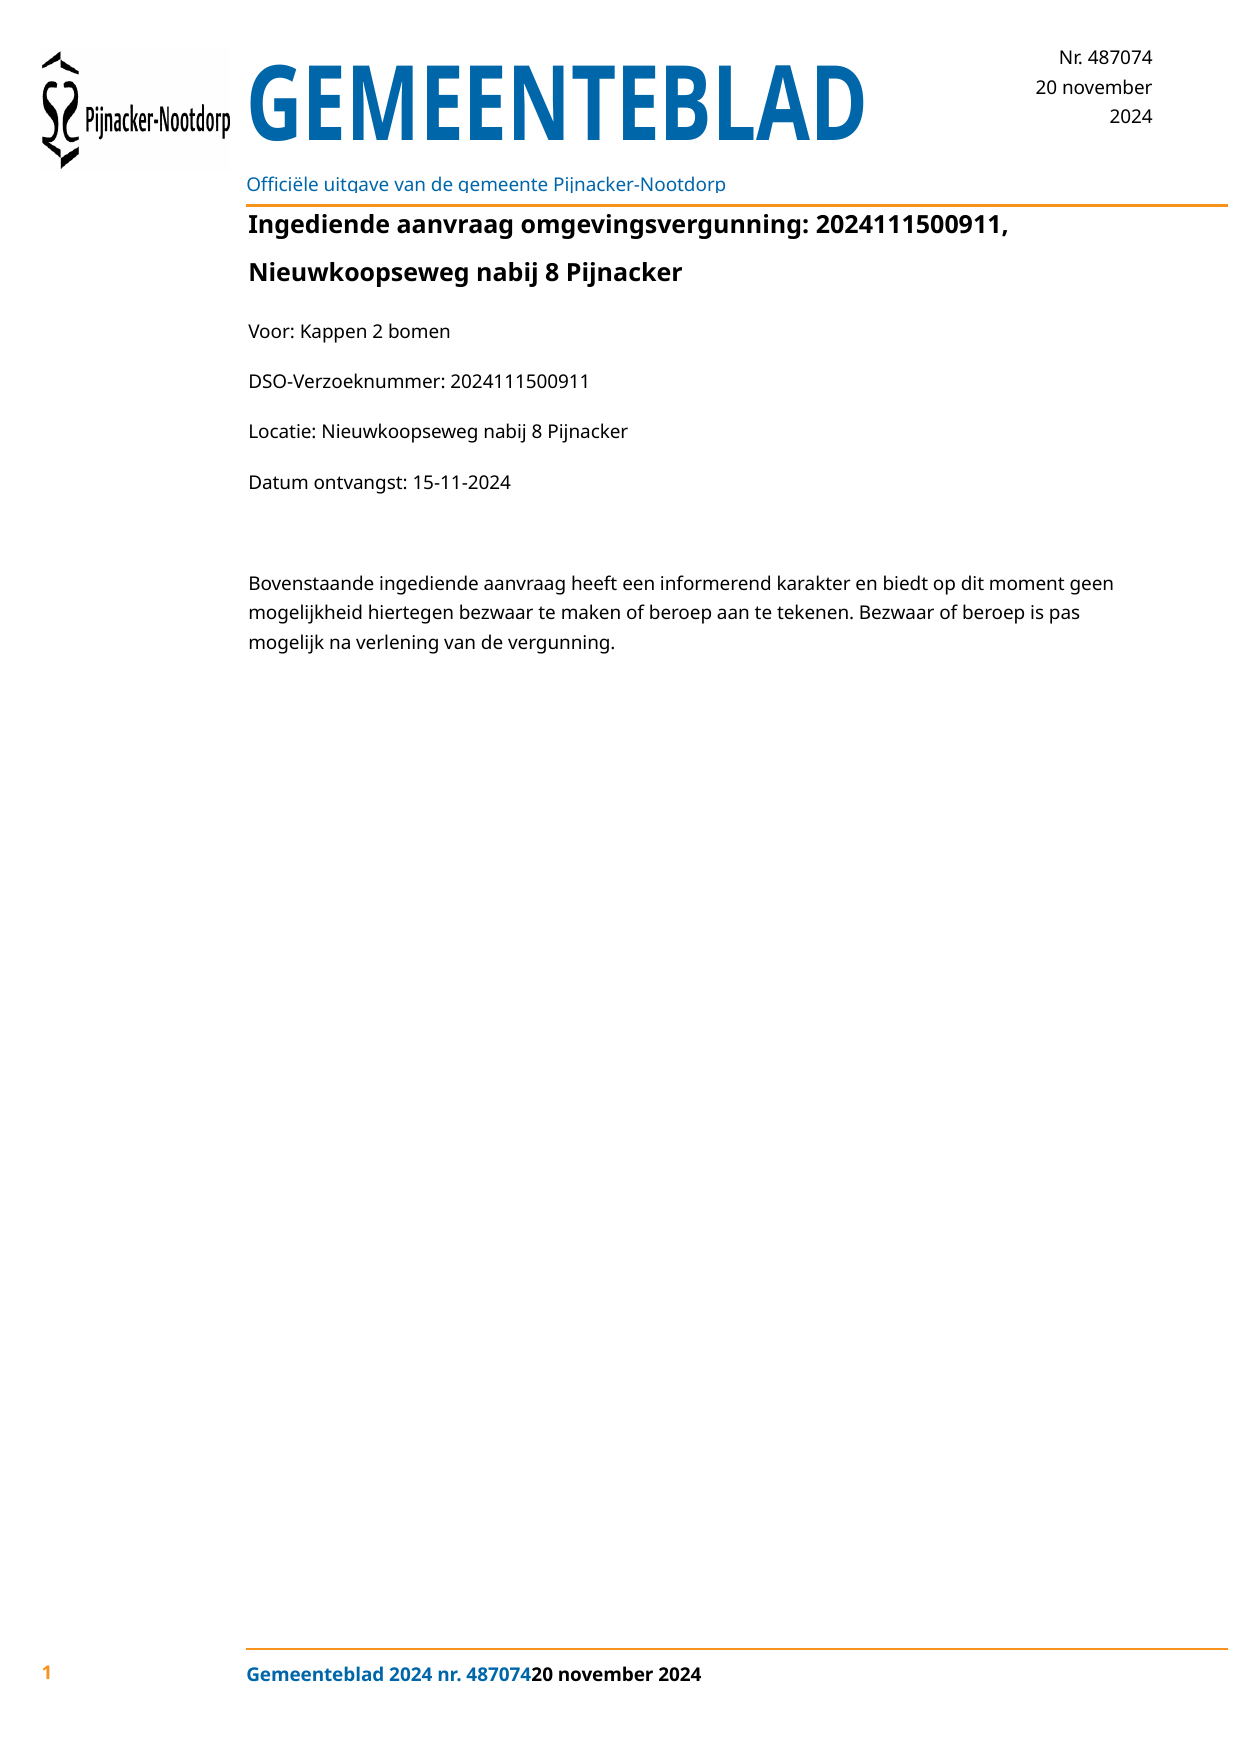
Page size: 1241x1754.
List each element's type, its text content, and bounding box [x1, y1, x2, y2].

text Ingediende aanvraag omgevingsvergunning: 2024111500911, Nieuwkoopseweg nabij 8 Pijnacker [248, 207, 1152, 288]
text DSO-Verzoeknummer: 2024111500911 [248, 368, 1152, 394]
picture [41, 47, 231, 172]
text Datum ontvangst: 15-11-2024 [248, 469, 1152, 495]
text Locatie: Nieuwkoopseweg nabij 8 Pijnacker [248, 419, 1152, 444]
text Voor: Kappen 2 bomen [248, 318, 1152, 344]
text Bovenstaande ingediende aanvraag heeft een informerend karakter en biedt op dit moment geen mogelijkheid hiertegen bezwaar te maken of beroep aan te tekenen. Bezwaar of beroep is pas mogelijk na verlening van de vergunning. [248, 570, 1152, 655]
